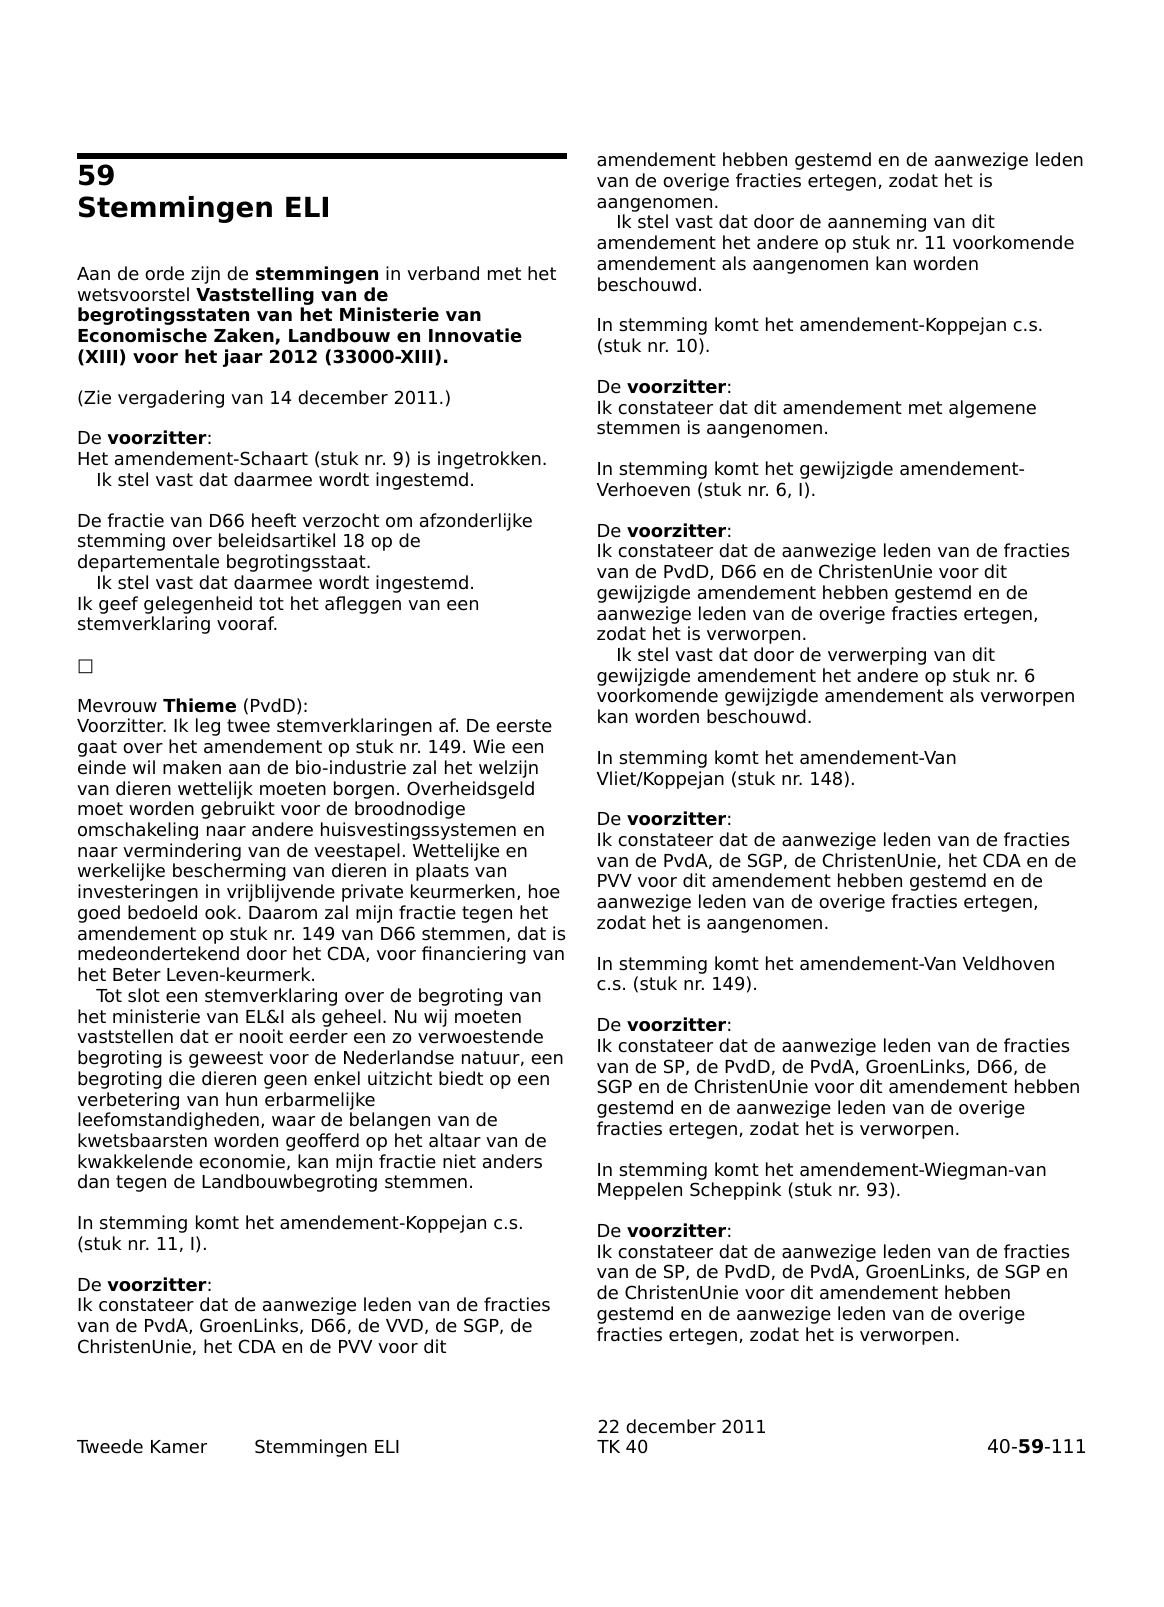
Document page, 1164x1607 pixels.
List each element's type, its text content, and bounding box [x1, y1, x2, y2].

text amendement hebben gestemd en de aanwezige leden van de overige fracties ertegen, zodat het is aangenomen. [596, 150, 1087, 212]
text De voorzitter: [77, 428, 567, 449]
text Ik constateer dat de aanwezige leden van de fracties van de SP, de PvdD, de PvdA, GroenLinks, D66, de SGP en de ChristenUnie voor dit amendement hebben gestemd en de aanwezige leden van de overige fracties ertegen, zodat het is verworpen. [596, 1036, 1087, 1139]
text Ik stel vast dat daarmee wordt ingestemd. [77, 573, 567, 593]
text De voorzitter: [596, 1221, 1087, 1242]
text Mevrouw Thieme (PvdD): [77, 696, 567, 716]
text Ik stel vast dat door de aanneming van dit amendement het andere op stuk nr. 11 voorkomende amendement als aangenomen kan worden beschouwd. [596, 212, 1087, 295]
text Aan de orde zijn de stemmingen in verband met het wetsvoorstel Vaststelling van de begrotingsstaten van het Ministerie van Economische Zaken, Landbouw en Innovatie (XIII) voor het jaar 2012 (33000-XIII). [77, 264, 567, 367]
text Ik stel vast dat daarmee wordt ingestemd. [77, 470, 567, 490]
text Ik constateer dat de aanwezige leden van de fracties van de SP, de PvdD, de PvdA, GroenLinks, de SGP en de ChristenUnie voor dit amendement hebben gestemd en de aanwezige leden van de overige fracties ertegen, zodat het is verworpen. [596, 1242, 1087, 1345]
text In stemming komt het amendement-Koppejan c.s. (stuk nr. 10). [596, 315, 1087, 357]
title 59 Stemmingen ELI [77, 159, 567, 224]
text In stemming komt het gewijzigde amendement-Verhoeven (stuk nr. 6, I). [596, 459, 1087, 500]
text (Zie vergadering van 14 december 2011.) [77, 387, 567, 408]
text Het amendement-Schaart (stuk nr. 9) is ingetrokken. [77, 449, 567, 470]
text Voorzitter. Ik leg twee stemverklaringen af. De eerste gaat over het amendement op stuk nr. 149. Wie een einde wil maken aan de bio-industrie zal het welzijn van dieren wettelijk moeten borgen. Overheidsgeld moet worden gebruikt voor de broodnodige omschakeling naar andere huisvestingssystemen en naar vermindering van de veestapel. Wettelijke en werkelijke bescherming van dieren in plaats van investeringen in vrijblijvende private keurmerken, hoe goed bedoeld ook. Daarom zal mijn fractie tegen het amendement op stuk nr. 149 van D66 stemmen, dat is medeondertekend door het CDA, voor financiering van het Beter Leven-keurmerk. [77, 716, 567, 986]
text Ik constateer dat de aanwezige leden van de fracties van de PvdA, de SGP, de ChristenUnie, het CDA en de PVV voor dit amendement hebben gestemd en de aanwezige leden van de overige fracties ertegen, zodat het is aangenomen. [596, 830, 1087, 933]
text De voorzitter: [596, 809, 1087, 830]
text In stemming komt het amendement-Koppejan c.s. (stuk nr. 11, I). [77, 1213, 567, 1254]
text De voorzitter: [77, 1274, 567, 1295]
text De voorzitter: [596, 520, 1087, 541]
text Ik constateer dat dit amendement met algemene stemmen is aangenomen. [596, 397, 1087, 439]
text Tot slot een stemverklaring over de begroting van het ministerie van EL&I als geheel. Nu wij moeten vaststellen dat er nooit eerder een zo verwoestende begroting is geweest voor de Nederlandse natuur, een begroting die dieren geen enkel uitzicht biedt op een verbetering van hun erbarmelijke leefomstandigheden, waar de belangen van de kwetsbaarsten worden geofferd op het altaar van de kwakkelende economie, kan mijn fractie niet anders dan tegen de Landbouwbegroting stemmen. [77, 986, 567, 1193]
text Ik geef gelegenheid tot het afleggen van een stemverklaring vooraf. [77, 593, 567, 635]
text In stemming komt het amendement-Van Veldhoven c.s. (stuk nr. 149). [596, 953, 1087, 995]
text □ [77, 655, 567, 676]
text Ik constateer dat de aanwezige leden van de fracties van de PvdA, GroenLinks, D66, de VVD, de SGP, de ChristenUnie, het CDA en de PVV voor dit [77, 1295, 567, 1357]
text Ik constateer dat de aanwezige leden van de fracties van de PvdD, D66 en de ChristenUnie voor dit gewijzigde amendement hebben gestemd en de aanwezige leden van de overige fracties ertegen, zodat het is verworpen. [596, 541, 1087, 645]
text De voorzitter: [596, 1015, 1087, 1036]
text De voorzitter: [596, 377, 1087, 397]
text Ik stel vast dat door de verwerping van dit gewijzigde amendement het andere op stuk nr. 6 voorkomende gewijzigde amendement als verworpen kan worden beschouwd. [596, 645, 1087, 728]
text In stemming komt het amendement-Wiegman-van Meppelen Scheppink (stuk nr. 93). [596, 1159, 1087, 1201]
text De fractie van D66 heeft verzocht om afzonderlijke stemming over beleidsartikel 18 op de departementale begrotingsstaat. [77, 510, 567, 573]
text In stemming komt het amendement-Van Vliet/Koppejan (stuk nr. 148). [596, 748, 1087, 789]
